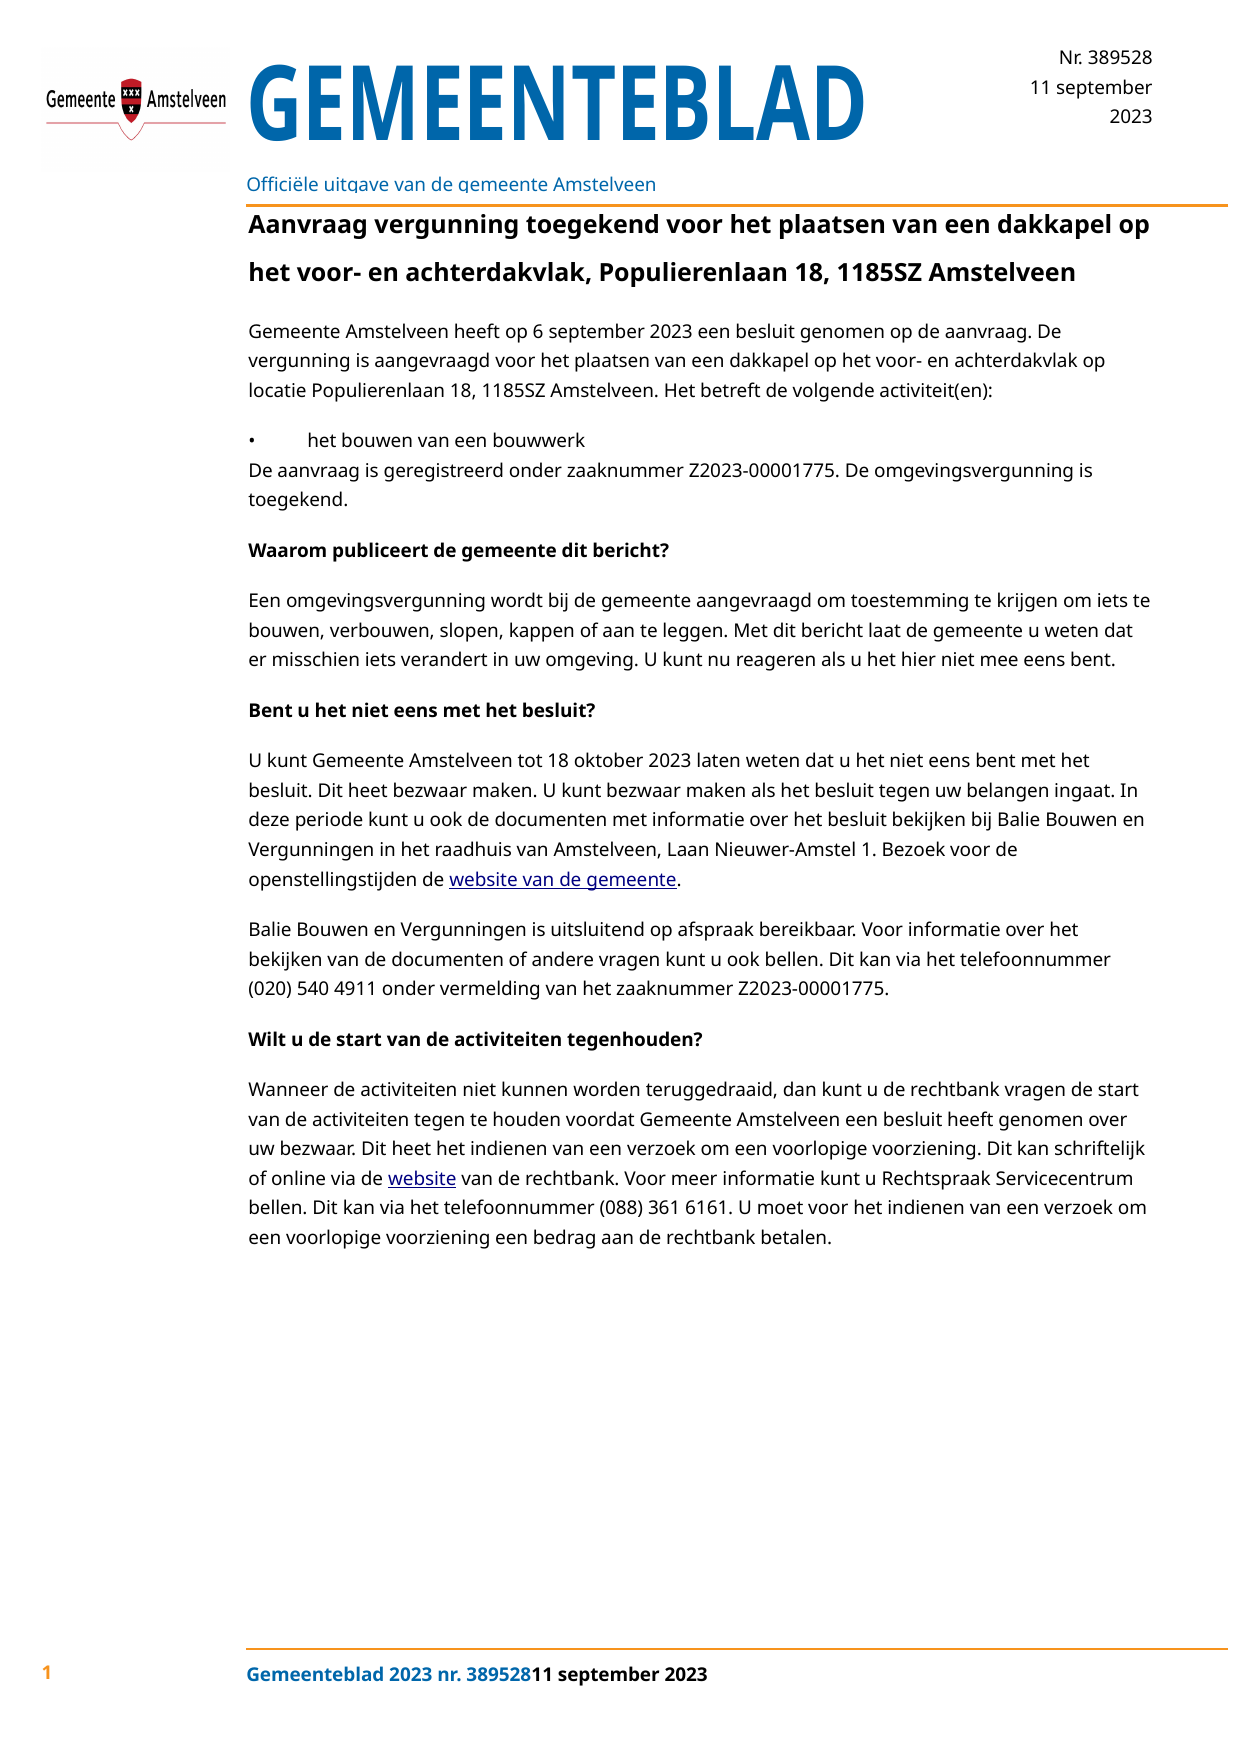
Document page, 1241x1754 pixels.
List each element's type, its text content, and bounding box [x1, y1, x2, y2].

picture [41, 47, 231, 172]
text Bent u het niet eens met het besluit? [248, 697, 1152, 723]
text Een omgevingsvergunning wordt bij de gemeente aangevraagd om toestemming te krijgen om iets te bouwen, verbouwen, slopen, kappen of aan te leggen. Met dit bericht laat de gemeente u weten dat er misschien iets verandert in uw omgeving. U kunt nu reageren als u het hier niet mee eens bent. [248, 587, 1152, 672]
text Aanvraag vergunning toegekend voor het plaatsen van een dakkapel op het voor- en achterdakvlak, Populierenlaan 18, 1185SZ Amstelveen [248, 207, 1152, 288]
text De aanvraag is geregistreerd onder zaaknummer Z2023-00001775. De omgevingsvergunning is toegekend. [248, 457, 1152, 512]
text Balie Bouwen en Vergunningen is uitsluitend op afspraak bereikbaar. Voor informatie over het bekijken van de documenten of andere vragen kunt u ook bellen. Dit kan via het telefoonnummer (020) 540 4911 onder vermelding van het zaaknummer Z2023-00001775. [248, 916, 1152, 1001]
text Gemeente Amstelveen heeft op 6 september 2023 een besluit genomen op de aanvraag. De vergunning is aangevraagd voor het plaatsen van een dakkapel op het voor- en achterdakvlak op locatie Populierenlaan 18, 1185SZ Amstelveen. Het betreft de volgende activiteit(en): [248, 318, 1152, 403]
text Waarom publiceert de gemeente dit bericht? [248, 537, 1152, 563]
text Wilt u de start van de activiteiten tegenhouden? [248, 1026, 1152, 1052]
text U kunt Gemeente Amstelveen tot 18 oktober 2023 laten weten dat u het niet eens bent met het besluit. Dit heet bezwaar maken. U kunt bezwaar maken als het besluit tegen uw belangen ingaat. In deze periode kunt u ook de documenten met informatie over het besluit bekijken bij Balie Bouwen en Vergunningen in het raadhuis van Amstelveen, Laan Nieuwer-Amstel 1. Bezoek voor de openstellingstijden de website van de gemeente. [248, 747, 1152, 892]
text Wanneer de activiteiten niet kunnen worden teruggedraaid, dan kunt u de rechtbank vragen de start van de activiteiten tegen te houden voordat Gemeente Amstelveen een besluit heeft genomen over uw bezwaar. Dit heet het indienen van een verzoek om een voorlopige voorziening. Dit kan schriftelijk of online via de website van de rechtbank. Voor meer informatie kunt u Rechtspraak Servicecentrum bellen. Dit kan via het telefoonnummer (088) 361 6161. U moet voor het indienen van een verzoek om een voorlopige voorziening een bedrag aan de rechtbank betalen. [248, 1076, 1152, 1250]
list het bouwen van een bouwwerk [248, 427, 1152, 453]
